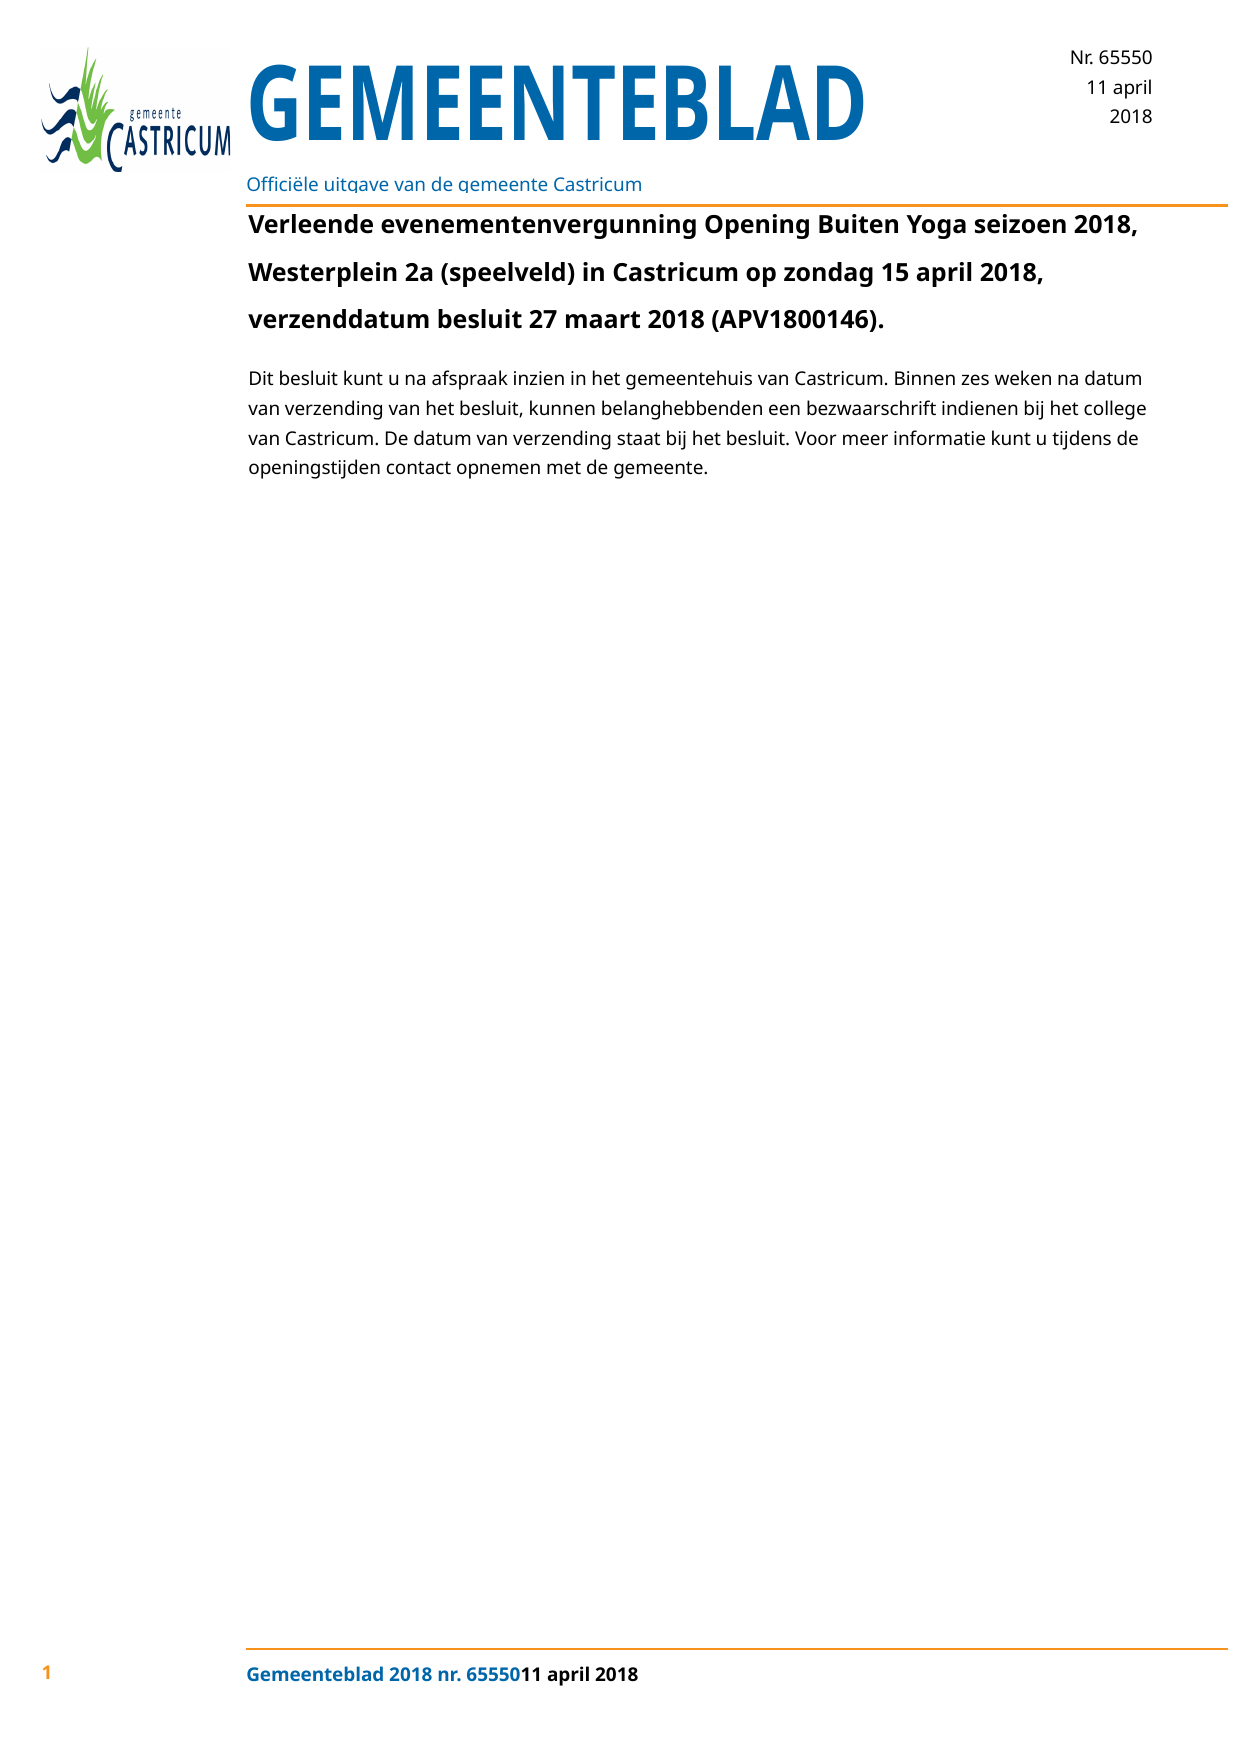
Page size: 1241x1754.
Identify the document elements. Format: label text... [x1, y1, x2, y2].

text Dit besluit kunt u na afspraak inzien in het gemeentehuis van Castricum. Binnen zes weken na datum van verzending van het besluit, kunnen belanghebbenden een bezwaarschrift indienen bij het college van Castricum. De datum van verzending staat bij het besluit. Voor meer informatie kunt u tijdens de openingstijden contact opnemen met de gemeente. [248, 366, 1152, 480]
picture [41, 47, 231, 172]
text Verleende evenementenvergunning Opening Buiten Yoga seizoen 2018, Westerplein 2a (speelveld) in Castricum op zondag 15 april 2018, verzenddatum besluit 27 maart 2018 (APV1800146). [248, 207, 1152, 336]
